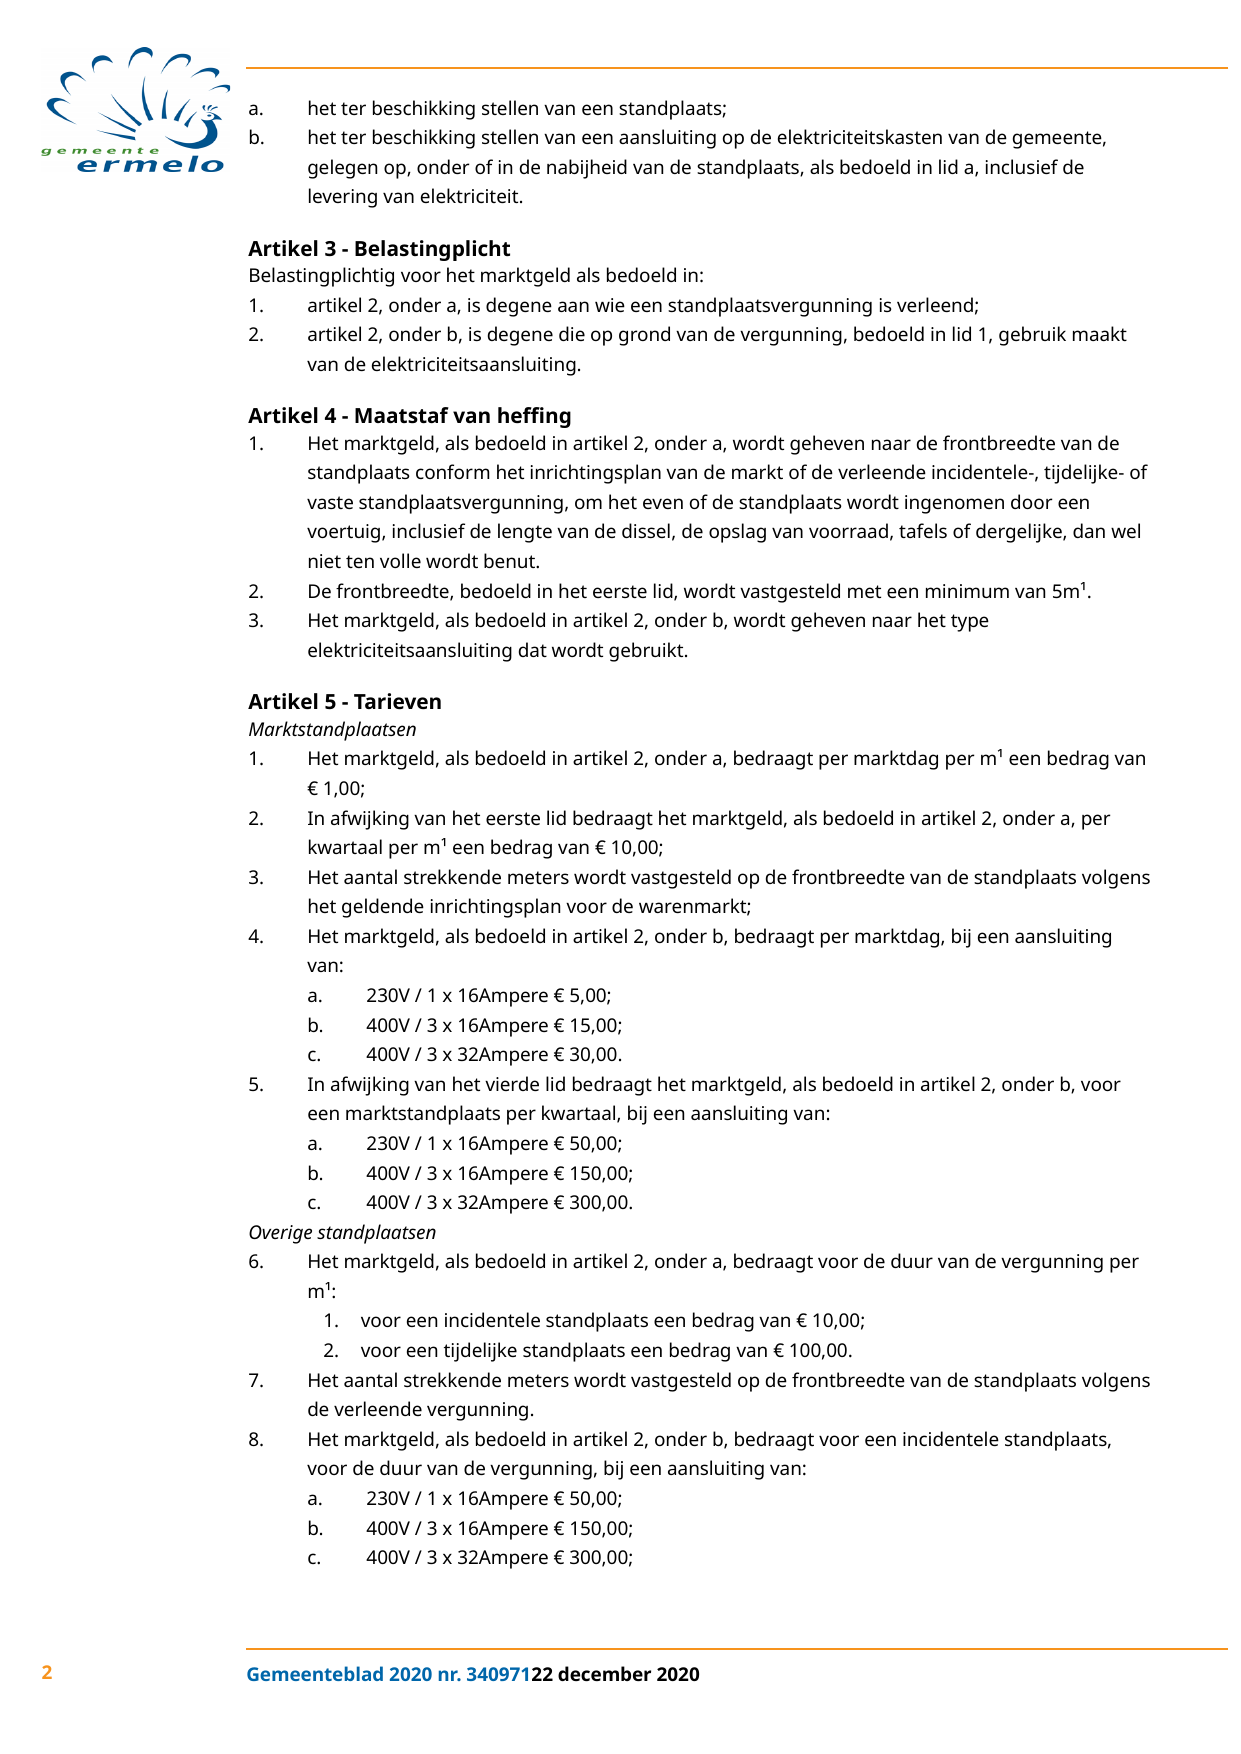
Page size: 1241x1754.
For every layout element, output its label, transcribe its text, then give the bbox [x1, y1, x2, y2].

text Artikel 3 - Belastingplicht [248, 234, 1152, 262]
list het ter beschikking stellen van een aansluiting op de elektriciteitskasten van de gemeente, gelegen op, onder of in de nabijheid van de standplaats, als bedoeld in lid a, inclusief de levering van elektriciteit. [248, 124, 1152, 209]
list 230V / 1 x 16Ampere € 50,00; [307, 1130, 1152, 1156]
text Artikel 5 - Tarieven [248, 687, 1152, 716]
list 400V / 3 x 32Ampere € 300,00. [307, 1189, 1152, 1215]
list Het marktgeld, als bedoeld in artikel 2, onder b, bedraagt voor een incidentele standplaats, voor de duur van de vergunning, bij een aansluiting van: [248, 1426, 1152, 1481]
text Marktstandplaatsen [248, 716, 1152, 742]
list In afwijking van het vierde lid bedraagt het marktgeld, als bedoeld in artikel 2, onder b, voor een marktstandplaats per kwartaal, bij een aansluiting van: [248, 1071, 1152, 1126]
list 230V / 1 x 16Ampere € 5,00; [307, 982, 1152, 1008]
text Overige standplaatsen [248, 1219, 1152, 1244]
list voor een tijdelijke standplaats een bedrag van € 100,00. [323, 1337, 1152, 1363]
list 230V / 1 x 16Ampere € 50,00; [307, 1485, 1152, 1511]
text Belastingplichtig voor het marktgeld als bedoeld in: [248, 262, 1152, 288]
list Het marktgeld, als bedoeld in artikel 2, onder a, bedraagt per marktdag per m¹ een bedrag van € 1,00; [248, 746, 1152, 801]
list artikel 2, onder a, is degene aan wie een standplaatsvergunning is verleend; [248, 292, 1152, 318]
list Het aantal strekkende meters wordt vastgesteld op de frontbreedte van de standplaats volgens het geldende inrichtingsplan voor de warenmarkt; [248, 864, 1152, 919]
list voor een incidentele standplaats een bedrag van € 10,00; [323, 1308, 1152, 1333]
text Artikel 4 - Maatstaf van heffing [248, 402, 1152, 430]
list 400V / 3 x 16Ampere € 15,00; [307, 1012, 1152, 1037]
list 400V / 3 x 32Ampere € 30,00. [307, 1041, 1152, 1067]
list 400V / 3 x 32Ampere € 300,00; [307, 1544, 1152, 1570]
list 400V / 3 x 16Ampere € 150,00; [307, 1515, 1152, 1540]
list In afwijking van het eerste lid bedraagt het marktgeld, als bedoeld in artikel 2, onder a, per kwartaal per m¹ een bedrag van € 10,00; [248, 805, 1152, 860]
picture [41, 47, 231, 172]
list artikel 2, onder b, is degene die op grond van de vergunning, bedoeld in lid 1, gebruik maakt van de elektriciteitsaansluiting. [248, 322, 1152, 377]
list De frontbreedte, bedoeld in het eerste lid, wordt vastgesteld met een minimum van 5m¹. [248, 578, 1152, 604]
list Het marktgeld, als bedoeld in artikel 2, onder b, wordt geheven naar het type elektriciteitsaansluiting dat wordt gebruikt. [248, 607, 1152, 663]
list Het marktgeld, als bedoeld in artikel 2, onder a, wordt geheven naar de frontbreedte van de standplaats conform het inrichtingsplan van de markt of de verleende incidentele-, tijdelijke- of vaste standplaatsvergunning, om het even of de standplaats wordt ingenomen door een voertuig, inclusief de lengte van de dissel, de opslag van voorraad, tafels of dergelijke, dan wel niet ten volle wordt benut. [248, 430, 1152, 574]
list Het marktgeld, als bedoeld in artikel 2, onder b, bedraagt per marktdag, bij een aansluiting van: [248, 923, 1152, 978]
list 400V / 3 x 16Ampere € 150,00; [307, 1160, 1152, 1185]
list het ter beschikking stellen van een standplaats; [248, 95, 1152, 121]
list Het aantal strekkende meters wordt vastgesteld op de frontbreedte van de standplaats volgens de verleende vergunning. [248, 1367, 1152, 1422]
list Het marktgeld, als bedoeld in artikel 2, onder a, bedraagt voor de duur van de vergunning per m¹: [248, 1248, 1152, 1304]
